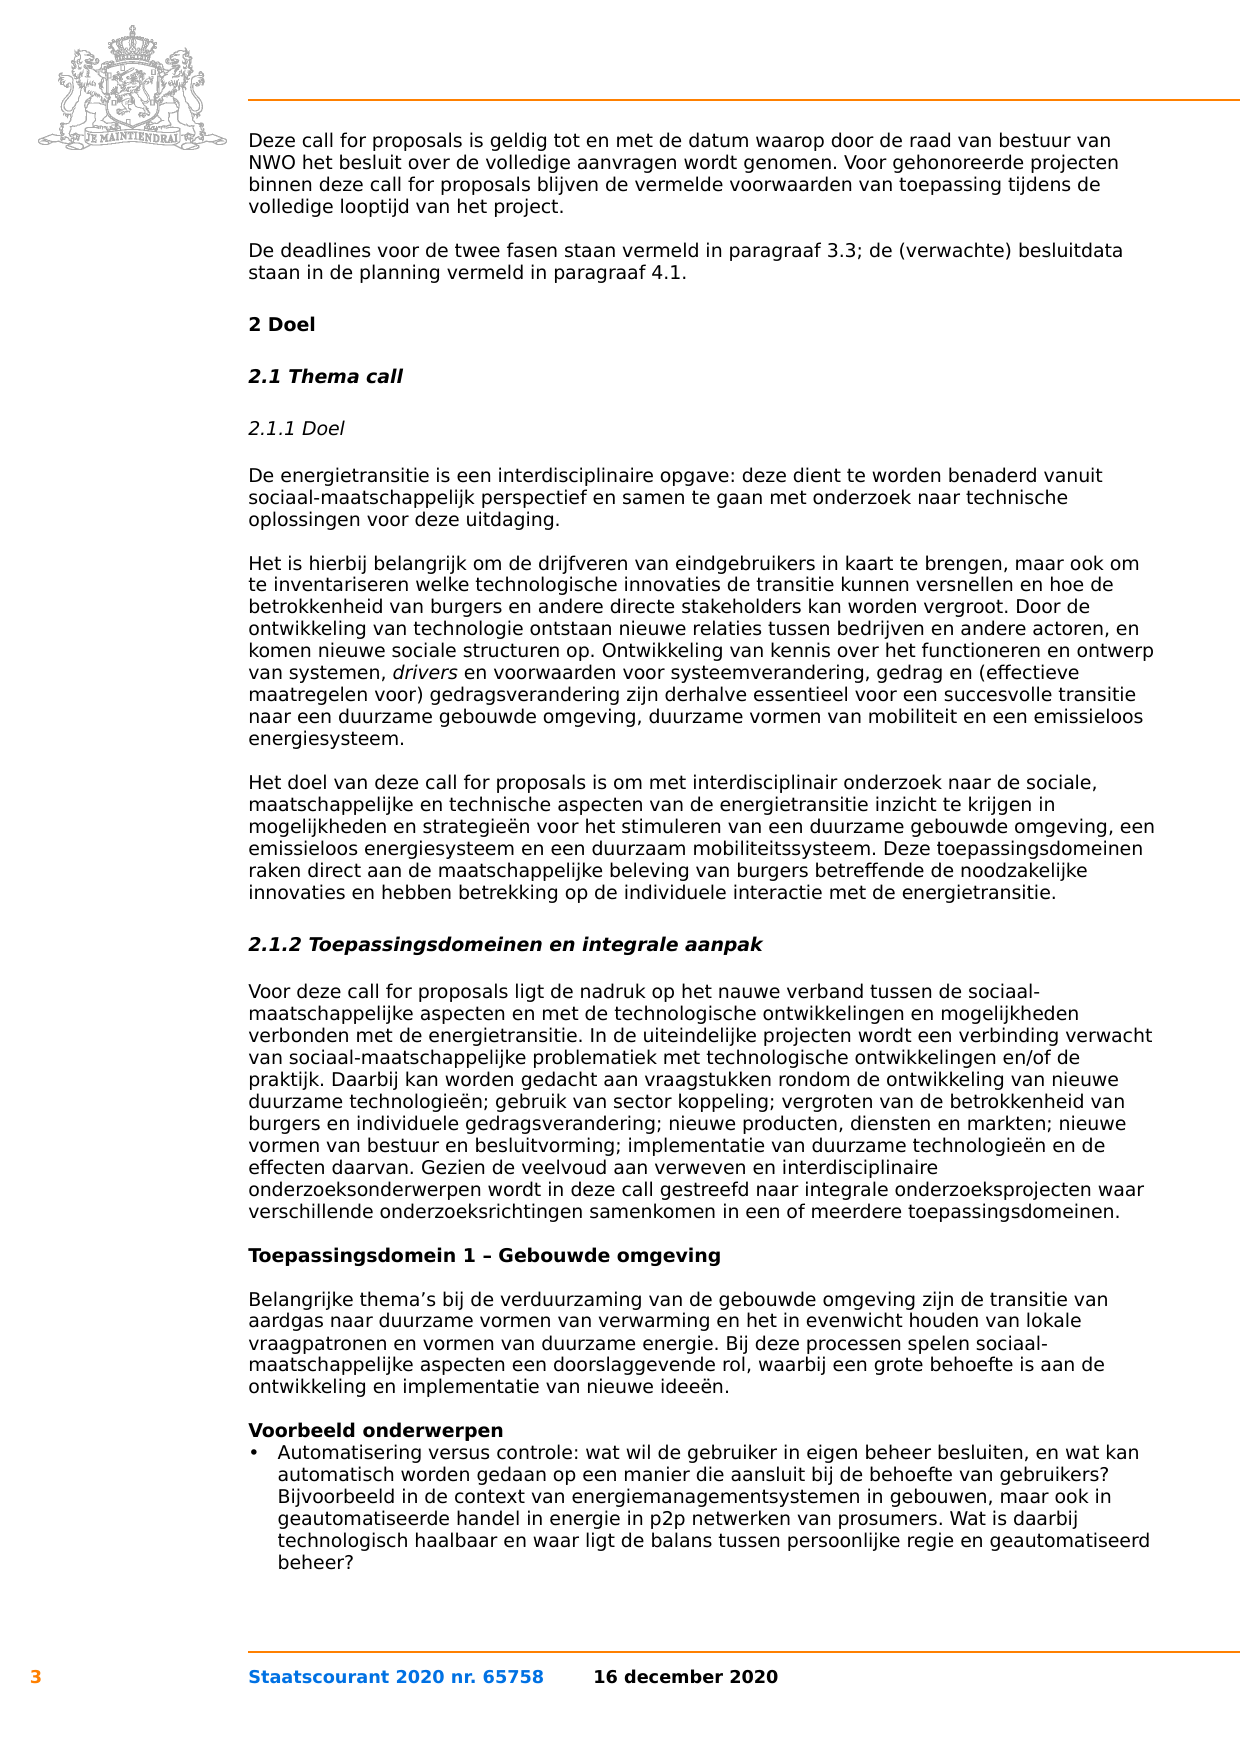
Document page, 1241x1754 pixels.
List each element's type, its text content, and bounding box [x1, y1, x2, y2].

text Belangrijke thema’s bij de verduurzaming van de gebouwde omgeving zijn de transitie van aardgas naar duurzame vormen van verwarming en het in evenwicht houden van lokale vraagpatronen en vormen van duurzame energie. Bij deze processen spelen sociaal-maatschappelijke aspecten een doorslaggevende rol, waarbij een grote behoefte is aan de ontwikkeling en implementatie van nieuwe ideeën. [248, 1288, 1163, 1398]
subtitle 2.1.2 Toepassingsdomeinen en integrale aanpak [248, 934, 1163, 956]
text De energietransitie is een interdisciplinaire opgave: deze dient te worden benaderd vanuit sociaal-maatschappelijk perspectief en samen te gaan met onderzoek naar technische oplossingen voor deze uitdaging. [248, 464, 1163, 531]
subtitle 2.1.1 Doel [248, 418, 1163, 439]
subtitle 2 Doel [248, 314, 1163, 336]
subtitle Toepassingsdomein 1 – Gebouwde omgeving [248, 1244, 1163, 1267]
picture [38, 25, 227, 150]
text Het is hierbij belangrijk om de drijfveren van eindgebruikers in kaart te brengen, maar ook om te inventariseren welke technologische innovaties de transitie kunnen versnellen en hoe de betrokkenheid van burgers en andere directe stakeholders kan worden vergroot. Door de ontwikkeling van technologie ontstaan nieuwe relaties tussen bedrijven en andere actoren, en komen nieuwe sociale structuren op. Ontwikkeling van kennis over het functioneren en ontwerp van systemen, drivers en voorwaarden voor systeemverandering, gedrag en (effectieve maatregelen voor) gedragsverandering zijn derhalve essentieel voor een succesvolle transitie naar een duurzame gebouwde omgeving, duurzame vormen van mobiliteit en een emissieloos energiesysteem. [248, 552, 1163, 750]
text • Automatisering versus controle: wat wil de gebruiker in eigen beheer besluiten, en wat kan automatisch worden gedaan op een manier die aansluit bij de behoefte van gebruikers? Bijvoorbeeld in de context van energiemanagementsystemen in gebouwen, maar ook in geautomatiseerde handel in energie in p2p netwerken van prosumers. Wat is daarbij technologisch haalbaar en waar ligt de balans tussen persoonlijke regie en geautomatiseerd beheer? [248, 1442, 1163, 1574]
text Het doel van deze call for proposals is om met interdisciplinair onderzoek naar de sociale, maatschappelijke en technische aspecten van de energietransitie inzicht te krijgen in mogelijkheden en strategieën voor het stimuleren van een duurzame gebouwde omgeving, een emissieloos energiesysteem en een duurzaam mobiliteitssysteem. Deze toepassingsdomeinen raken direct aan de maatschappelijke beleving van burgers betreffende de noodzakelijke innovaties en hebben betrekking op de individuele interactie met de energietransitie. [248, 772, 1163, 904]
text De deadlines voor de twee fasen staan vermeld in paragraaf 3.3; de (verwachte) besluitdata staan in de planning vermeld in paragraaf 4.1. [248, 240, 1163, 284]
text Voor deze call for proposals ligt de nadruk op het nauwe verband tussen de sociaal-maatschappelijke aspecten en met de technologische ontwikkelingen en mogelijkheden verbonden met de energietransitie. In de uiteindelijke projecten wordt een verbinding verwacht van sociaal-maatschappelijke problematiek met technologische ontwikkelingen en/of de praktijk. Daarbij kan worden gedacht aan vraagstukken rondom de ontwikkeling van nieuwe duurzame technologieën; gebruik van sector koppeling; vergroten van de betrokkenheid van burgers en individuele gedragsverandering; nieuwe producten, diensten en markten; nieuwe vormen van bestuur en besluitvorming; implementatie van duurzame technologieën en de effecten daarvan. Gezien de veelvoud aan verweven en interdisciplinaire onderzoeksonderwerpen wordt in deze call gestreefd naar integrale onderzoeksprojecten waar verschillende onderzoeksrichtingen samenkomen in een of meerdere toepassingsdomeinen. [248, 981, 1163, 1223]
subtitle Voorbeeld onderwerpen [248, 1420, 1163, 1442]
text Deze call for proposals is geldig tot en met de datum waarop door de raad van bestuur van NWO het besluit over de volledige aanvragen wordt genomen. Voor gehonoreerde projecten binnen deze call for proposals blijven de vermelde voorwaarden van toepassing tijdens de volledige looptijd van het project. [248, 130, 1163, 218]
subtitle 2.1 Thema call [248, 366, 1163, 388]
